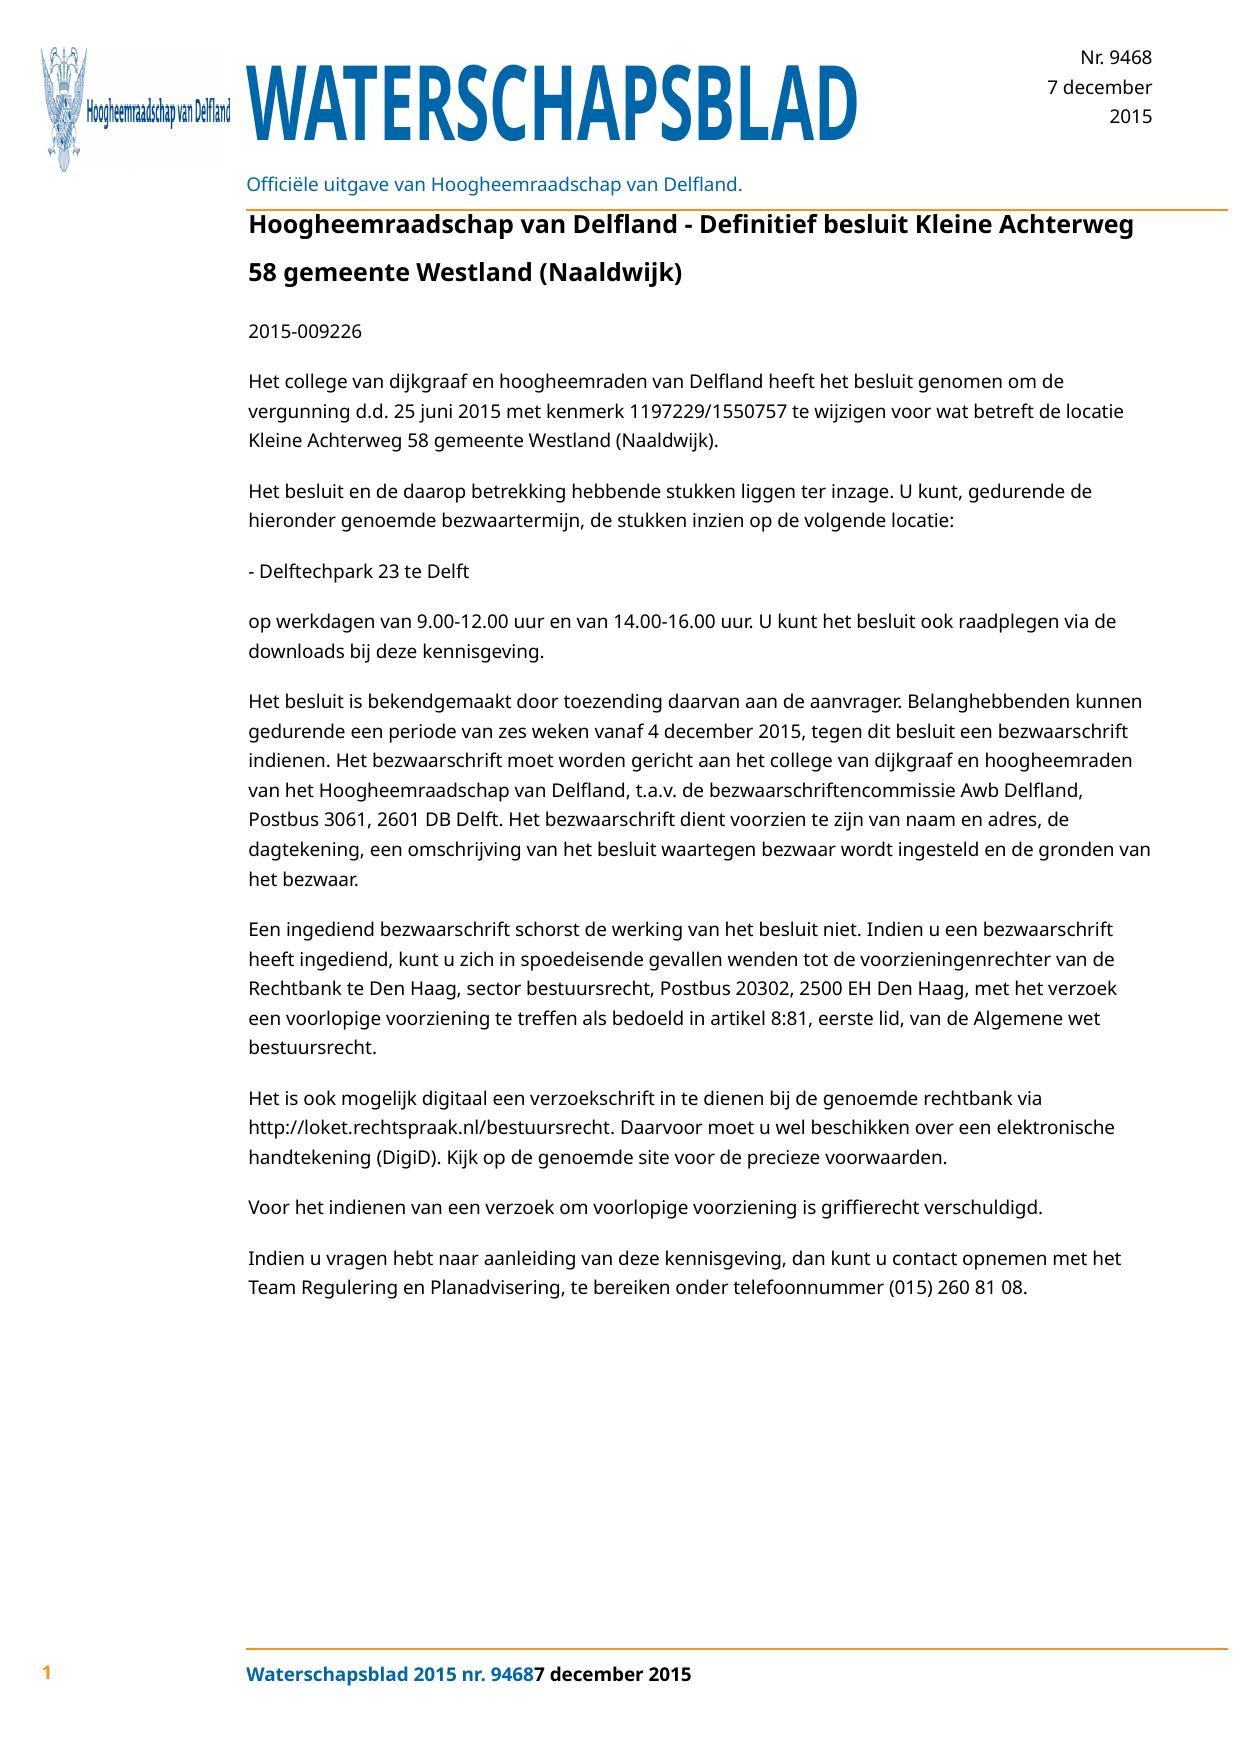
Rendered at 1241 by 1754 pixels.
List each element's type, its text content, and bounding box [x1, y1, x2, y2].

text Indien u vragen hebt naar aanleiding van deze kennisgeving, dan kunt u contact opnemen met het Team Regulering en Planadvisering, te bereiken onder telefoonnummer (015) 260 81 08. [248, 1245, 1152, 1300]
text 2015-009226 [248, 318, 1152, 344]
text Hoogheemraadschap van Delfland - Definitief besluit Kleine Achterweg 58 gemeente Westland (Naaldwijk) [248, 211, 1152, 288]
text - Delftechpark 23 te Delft [248, 558, 1152, 584]
text Het besluit en de daarop betrekking hebbende stukken liggen ter inzage. U kunt, gedurende de hieronder genoemde bezwaartermijn, de stukken inzien op de volgende locatie: [248, 478, 1152, 533]
text Een ingediend bezwaarschrift schorst de werking van het besluit niet. Indien u een bezwaarschrift heeft ingediend, kunt u zich in spoedeisende gevallen wenden tot de voorzieningenrechter van de Rechtbank te Den Haag, sector bestuursrecht, Postbus 20302, 2500 EH Den Haag, met het verzoek een voorlopige voorziening te treffen als bedoeld in artikel 8:81, eerste lid, van de Algemene wet bestuursrecht. [248, 916, 1152, 1060]
text op werkdagen van 9.00-12.00 uur en van 14.00-16.00 uur. U kunt het besluit ook raadplegen via de downloads bij deze kennisgeving. [248, 608, 1152, 664]
text Het college van dijkgraaf en hoogheemraden van Delfland heeft het besluit genomen om de vergunning d.d. 25 juni 2015 met kenmerk 1197229/1550757 te wijzigen voor wat betreft de locatie Kleine Achterweg 58 gemeente Westland (Naaldwijk). [248, 368, 1152, 453]
text Het is ook mogelijk digitaal een verzoekschrift in te dienen bij de genoemde rechtbank via http://loket.rechtspraak.nl/bestuursrecht. Daarvoor moet u wel beschikken over een elektronische handtekening (DigiD). Kijk op de genoemde site voor de precieze voorwaarden. [248, 1085, 1152, 1170]
picture [41, 47, 231, 172]
text Voor het indienen van een verzoek om voorlopige voorziening is griffierecht verschuldigd. [248, 1194, 1152, 1220]
text Het besluit is bekendgemaakt door toezending daarvan aan de aanvrager. Belanghebbenden kunnen gedurende een periode van zes weken vanaf 4 december 2015, tegen dit besluit een bezwaarschrift indienen. Het bezwaarschrift moet worden gericht aan het college van dijkgraaf en hoogheemraden van het Hoogheemraadschap van Delfland, t.a.v. de bezwaarschriftencommissie Awb Delfland, Postbus 3061, 2601 DB Delft. Het bezwaarschrift dient voorzien te zijn van naam en adres, de dagtekening, een omschrijving van het besluit waartegen bezwaar wordt ingesteld en de gronden van het bezwaar. [248, 688, 1152, 892]
